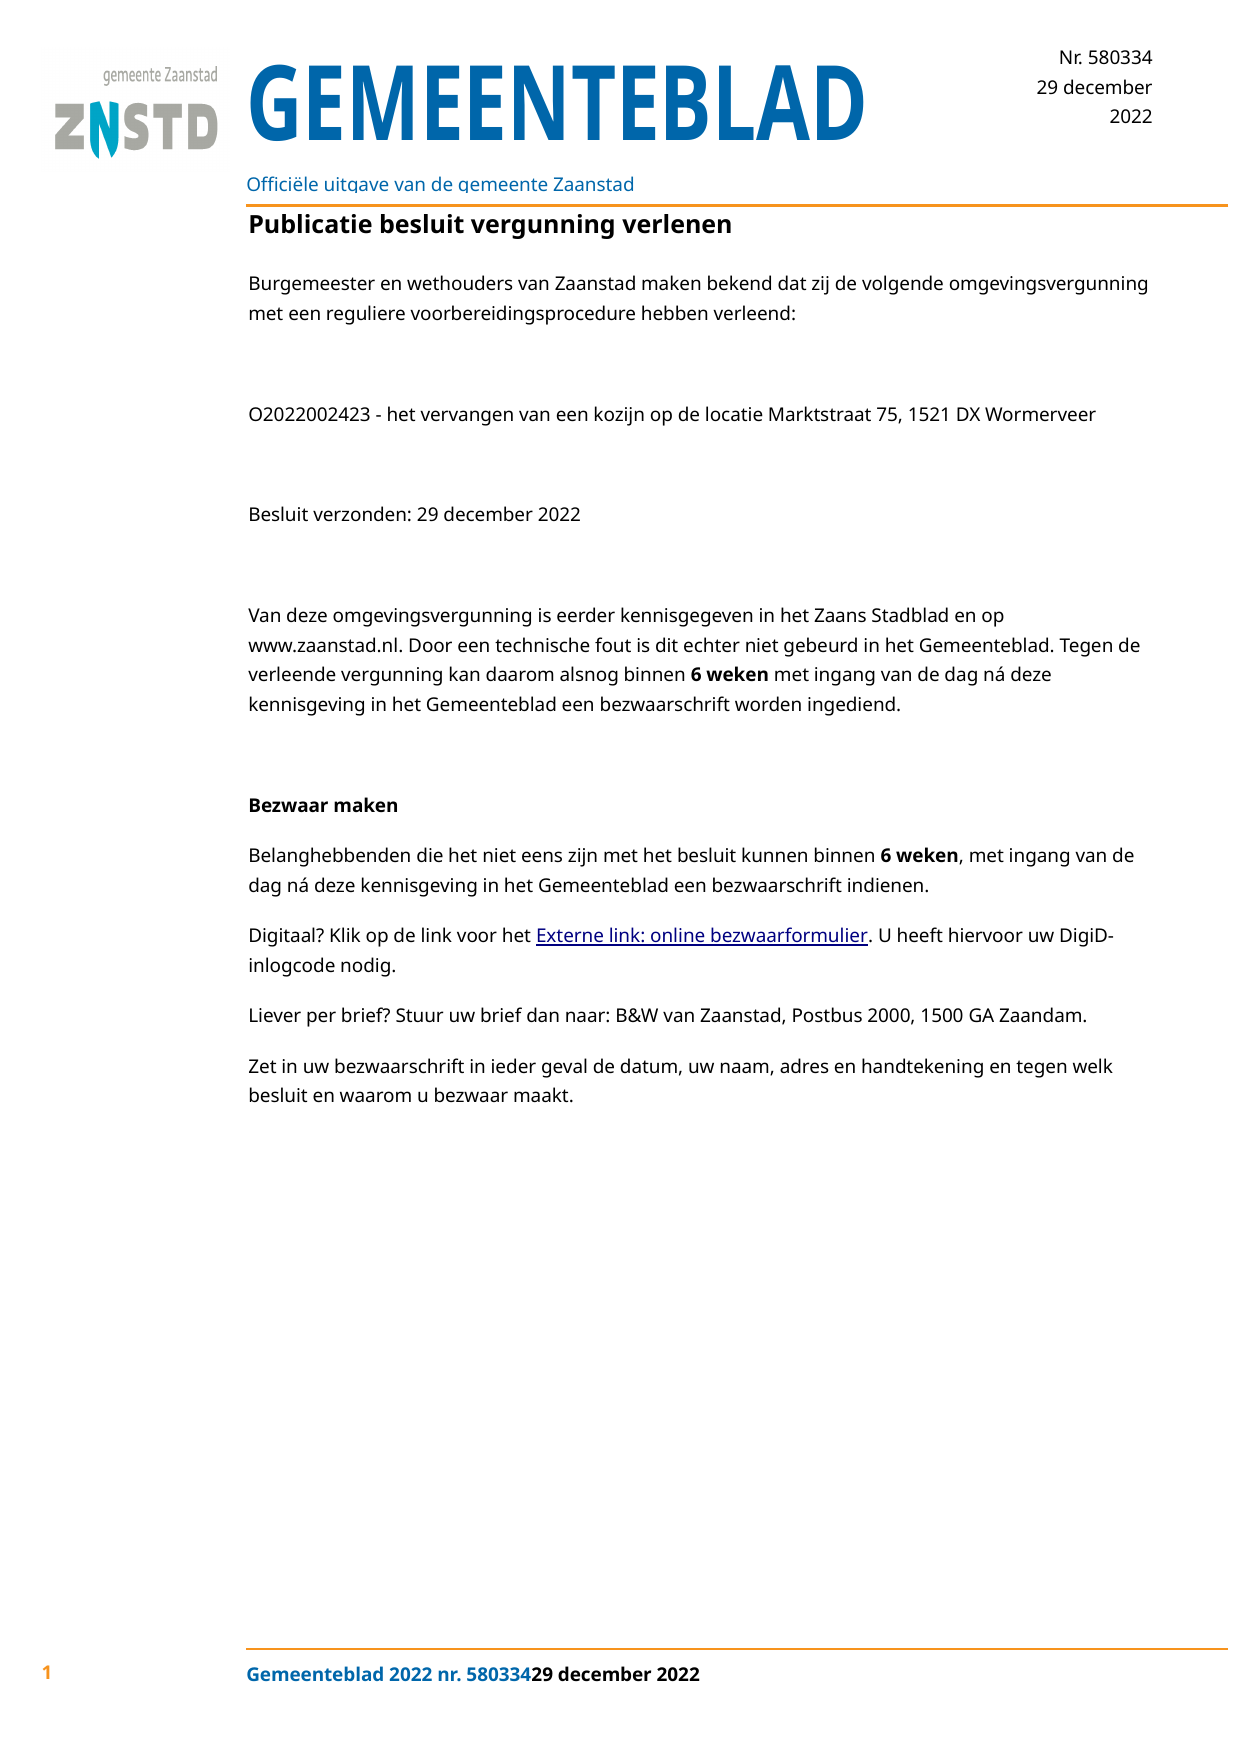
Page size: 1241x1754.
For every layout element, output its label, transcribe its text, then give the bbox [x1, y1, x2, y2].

text Van deze omgevingsvergunning is eerder kennisgegeven in het Zaans Stadblad en op www.zaanstad.nl. Door een technische fout is dit echter niet gebeurd in het Gemeenteblad. Tegen de verleende vergunning kan daarom alsnog binnen 6 weken met ingang van de dag ná deze kennisgeving in het Gemeenteblad een bezwaarschrift worden ingediend. [248, 602, 1152, 717]
picture [41, 47, 231, 172]
text Belanghebbenden die het niet eens zijn met het besluit kunnen binnen 6 weken, met ingang van de dag ná deze kennisgeving in het Gemeenteblad een bezwaarschrift indienen. [248, 842, 1152, 898]
text Burgemeester en wethouders van Zaanstad maken bekend dat zij de volgende omgevingsvergunning met een reguliere voorbereidingsprocedure hebben verleend: [248, 270, 1152, 326]
text Zet in uw bezwaarschrift in ieder geval de datum, uw naam, adres en handtekening en tegen welk besluit en waarom u bezwaar maakt. [248, 1053, 1152, 1108]
text Digitaal? Klik op de link voor het Externe link: online bezwaarformulier. U heeft hiervoor uw DigiD-inlogcode nodig. [248, 922, 1152, 978]
text Besluit verzonden: 29 december 2022 [248, 502, 1152, 527]
text O2022002423 - het vervangen van een kozijn op de locatie Marktstraat 75, 1521 DX Wormerveer [248, 401, 1152, 426]
text Bezwaar maken [248, 792, 1152, 818]
text Liever per brief? Stuur uw brief dan naar: B&W van Zaanstad, Postbus 2000, 1500 GA Zaandam. [248, 1002, 1152, 1028]
text Publicatie besluit vergunning verlenen [248, 207, 1152, 241]
